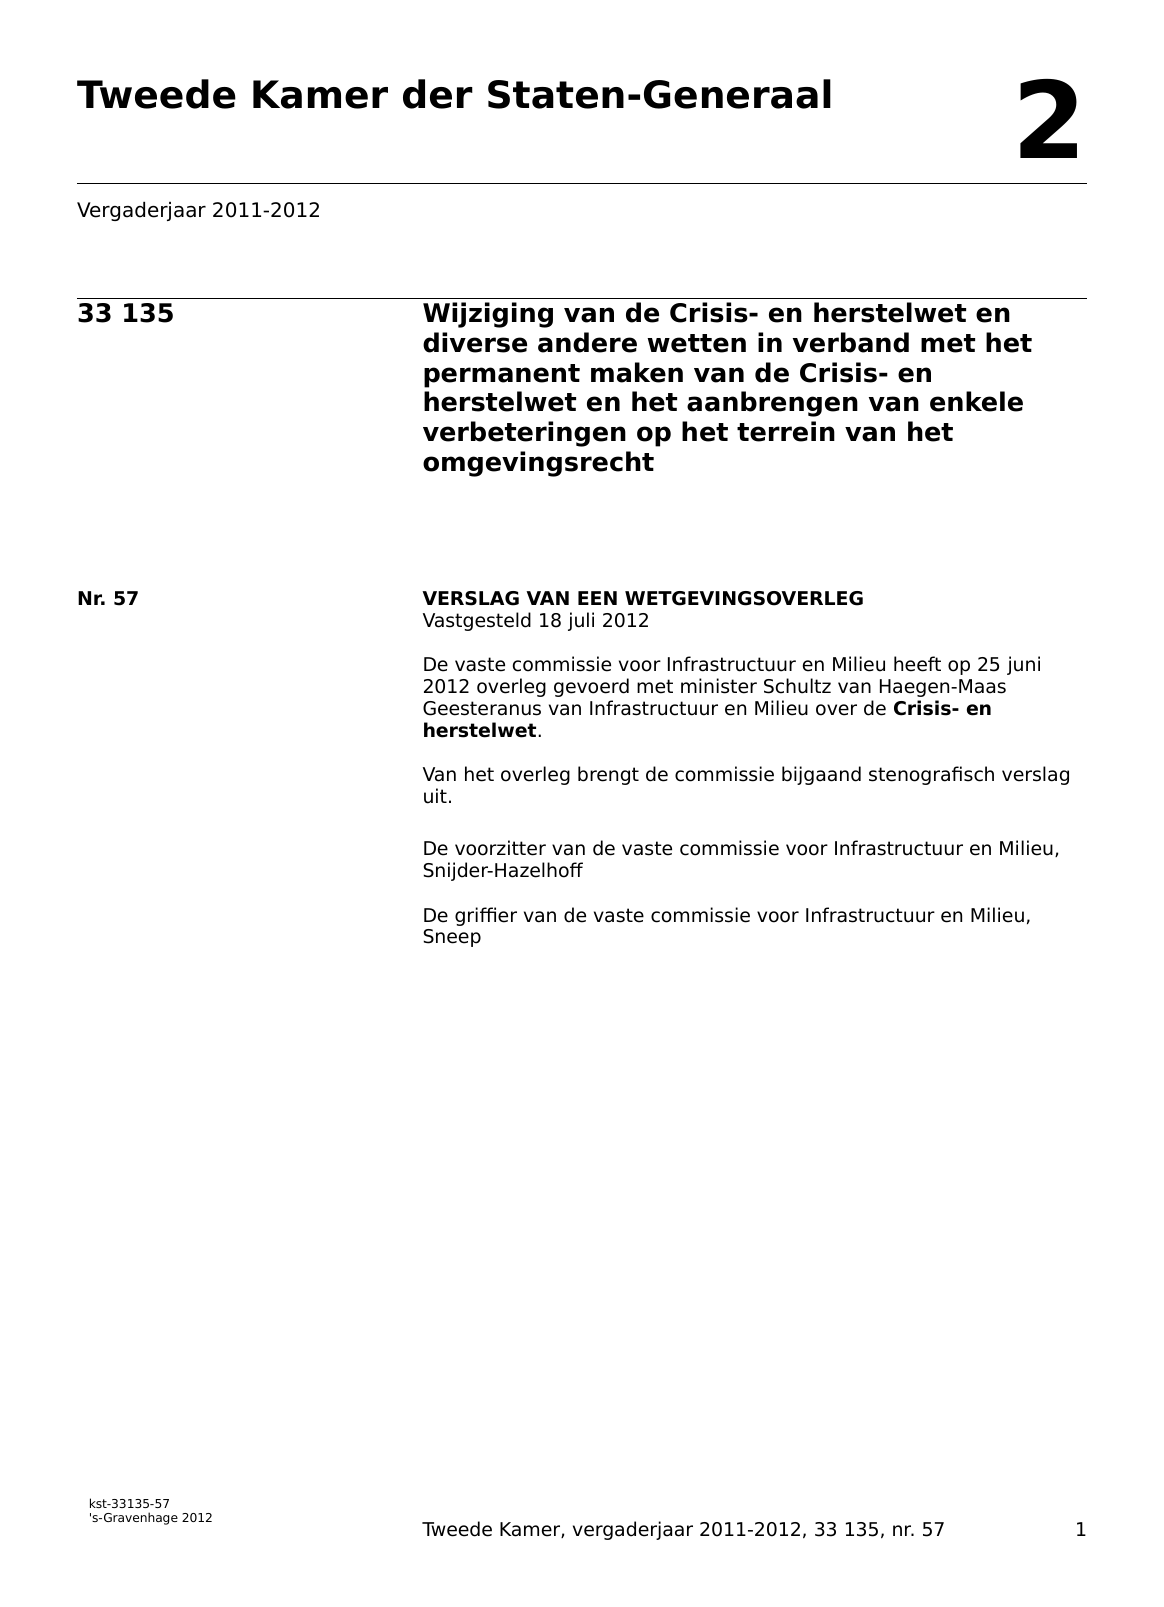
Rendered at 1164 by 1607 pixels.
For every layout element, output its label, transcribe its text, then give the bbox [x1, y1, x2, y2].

text De griffier van de vaste commissie voor Infrastructuur en Milieu, Sneep [422, 904, 1087, 948]
text Van het overleg brengt de commissie bijgaand stenografisch verslag uit. [422, 764, 1087, 808]
text 's-Gravenhage 2012 [88, 1511, 323, 1525]
table_header Tweede Kamer der Staten-Generaal [77, 59, 886, 183]
table_header 2 [886, 59, 1087, 183]
text De vaste commissie voor Infrastructuur en Milieu heeft op 25 juni 2012 overleg gevoerd met minister Schultz van Haegen-Maas Geesteranus van Infrastructuur en Milieu over de Crisis- en herstelwet. [422, 654, 1087, 742]
text De voorzitter van de vaste commissie voor Infrastructuur en Milieu, Snijder-Hazelhoff [422, 838, 1087, 882]
text kst-33135-57 [88, 1497, 323, 1511]
table_cell Vergaderjaar 2011-2012 [77, 184, 1087, 298]
subtitle 33 135 Wijziging van de Crisis- en herstelwet en diverse andere wetten in verband met het permanent maken van de Crisis- en herstelwet en het aanbrengen van enkele verbeteringen op het terrein van het omgevingsrecht [77, 299, 1087, 477]
subtitle Nr. 57 VERSLAG VAN EEN WETGEVINGSOVERLEG [77, 588, 1087, 610]
text Vastgesteld 18 juli 2012 [422, 610, 1087, 632]
